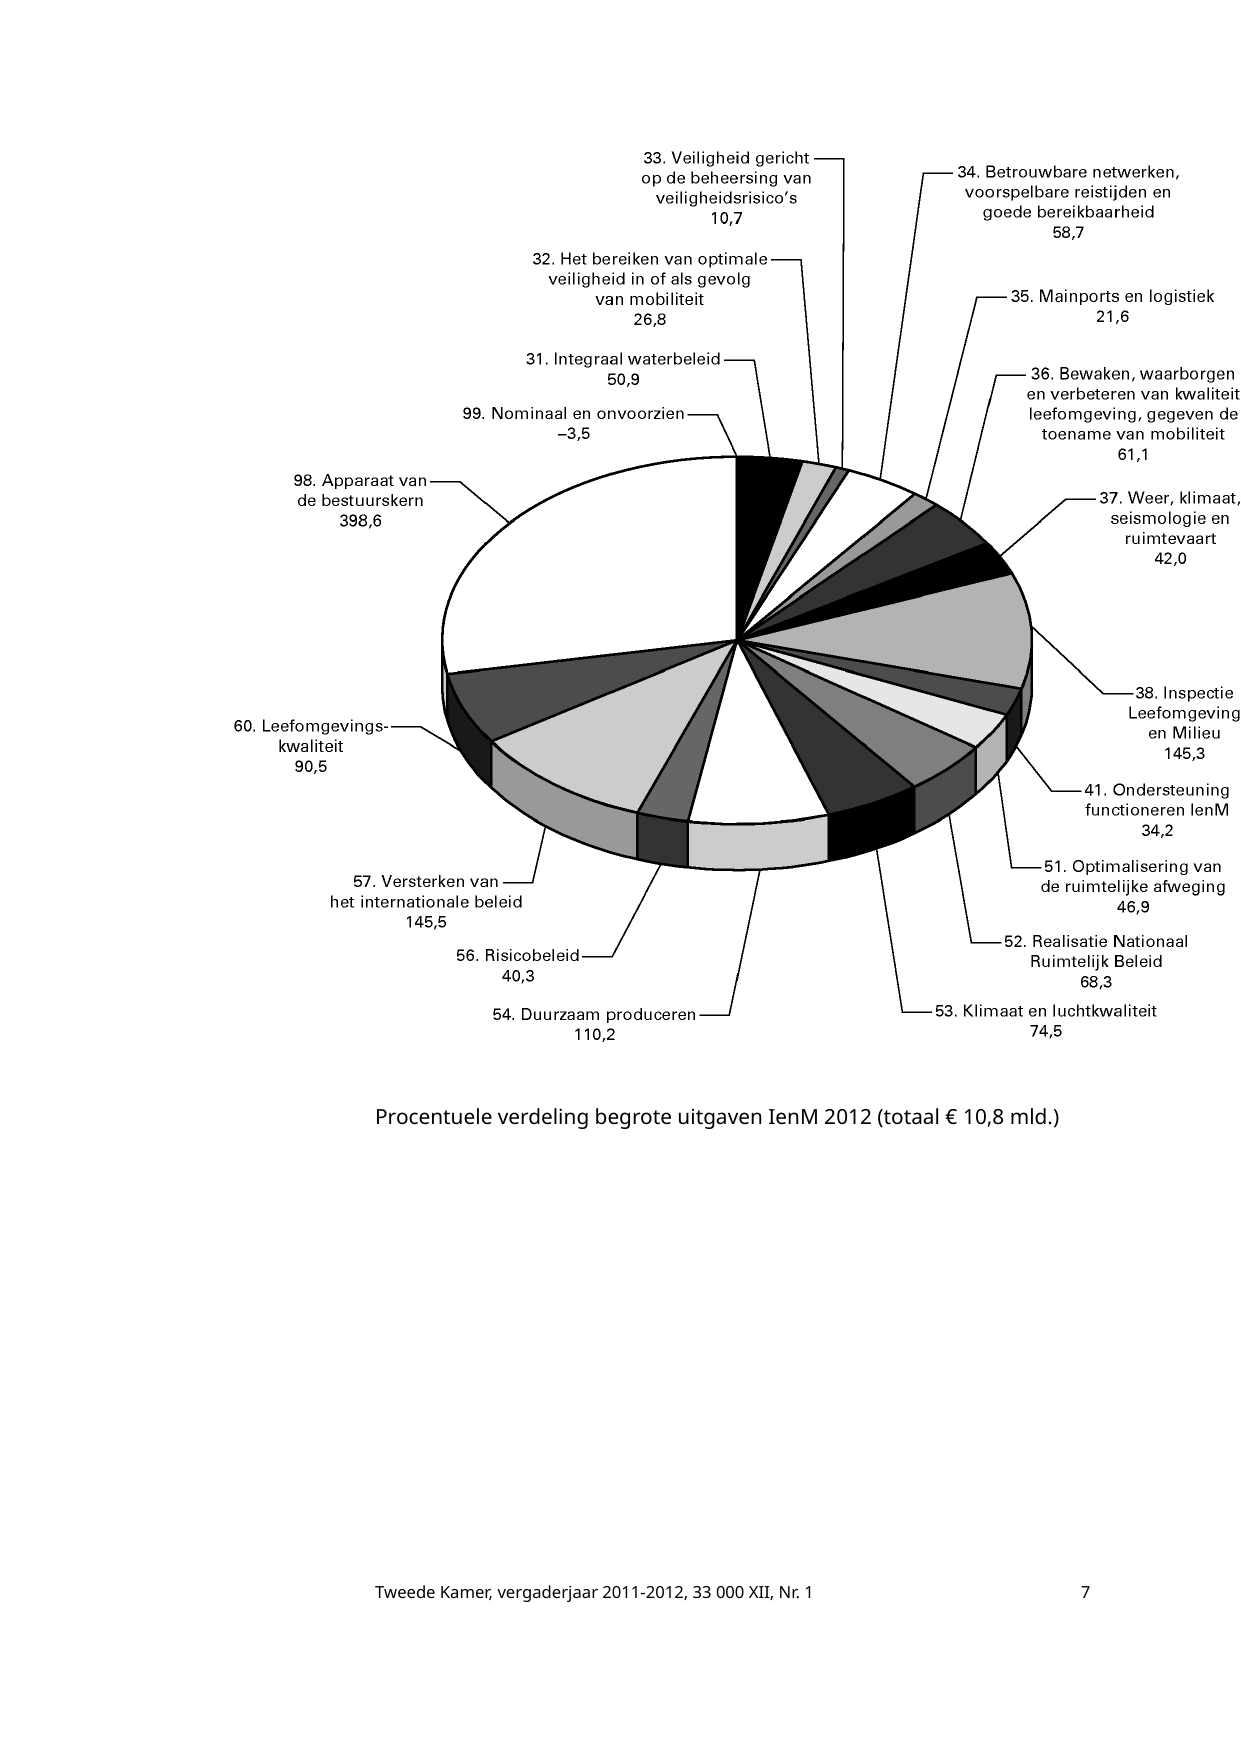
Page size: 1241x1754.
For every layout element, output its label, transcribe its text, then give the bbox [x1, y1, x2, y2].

text Procentuele verdeling begrote uitgaven IenM 2012 (totaal € 10,8 mld.) [375, 1102, 1090, 1131]
picture [233, 150, 1241, 1044]
